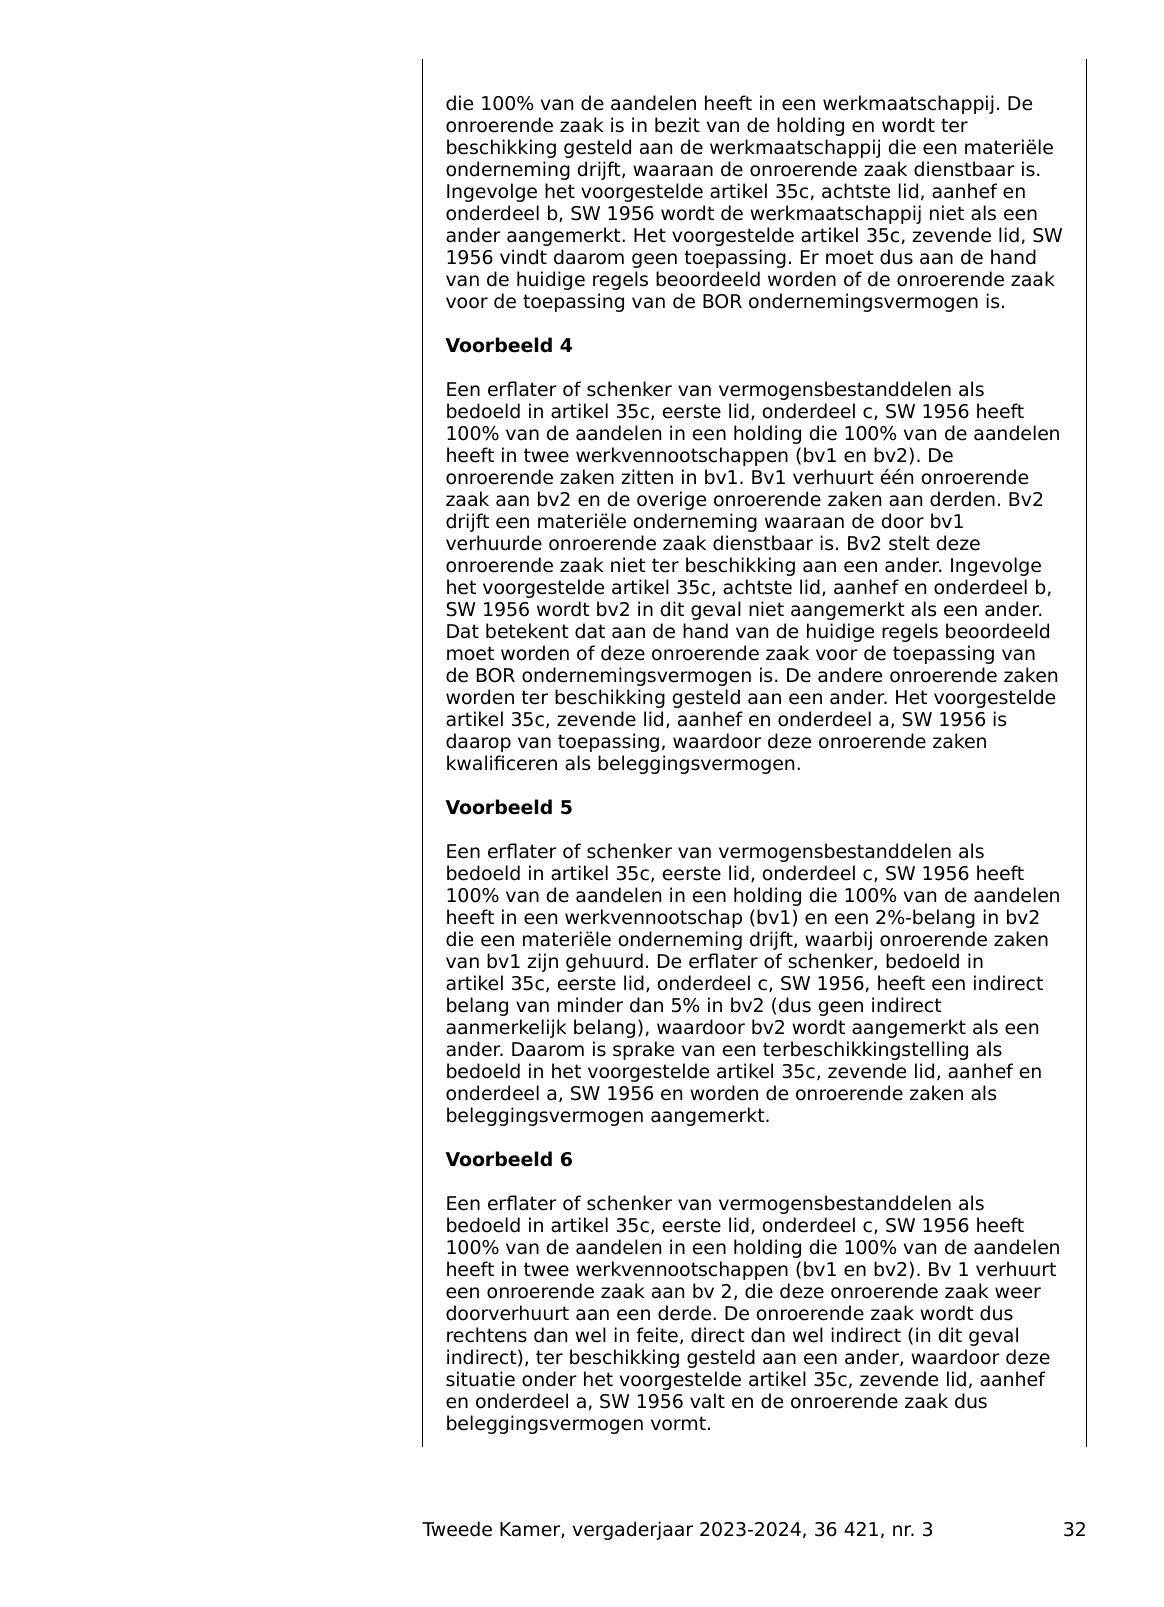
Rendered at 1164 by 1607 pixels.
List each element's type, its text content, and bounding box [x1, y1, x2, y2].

table_header die 100% van de aandelen heeft in een werkmaatschappij. De onroerende zaak is in bezit van de holding en wordt ter beschikking gesteld aan de werkmaatschappij die een materiële onderneming drijft, waaraan de onroerende zaak dienstbaar is. Ingevolge het voorgestelde artikel 35c, achtste lid, aanhef en onderdeel b, SW 1956 wordt de werkmaatschappij niet als een ander aangemerkt. Het voorgestelde artikel 35c, zevende lid, SW 1956 vindt daarom geen toepassing. Er moet dus aan de hand van de huidige regels beoordeeld worden of de onroerende zaak voor de toepassing van de BOR ondernemingsvermogen is. Voorbeeld 4 Een erflater of schenker van vermogensbestanddelen als bedoeld in artikel 35c, eerste lid, onderdeel c, SW 1956 heeft 100% van de aandelen in een holding die 100% van de aandelen heeft in twee werkvennootschappen (bv1 en bv2). De onroerende zaken zitten in bv1. Bv1 verhuurt één onroerende zaak aan bv2 en de overige onroerende zaken aan derden. Bv2 drijft een materiële onderneming waaraan de door bv1 verhuurde onroerende zaak dienstbaar is. Bv2 stelt deze onroerende zaak niet ter beschikking aan een ander. Ingevolge het voorgestelde artikel 35c, achtste lid, aanhef en onderdeel b, SW 1956 wordt bv2 in dit geval niet aangemerkt als een ander. Dat betekent dat aan de hand van de huidige regels beoordeeld moet worden of deze onroerende zaak voor de toepassing van de BOR ondernemingsvermogen is. De andere onroerende zaken worden ter beschikking gesteld aan een ander. Het voorgestelde artikel 35c, zevende lid, aanhef en onderdeel a, SW 1956 is daarop van toepassing, waardoor deze onroerende zaken kwalificeren als beleggingsvermogen. Voorbeeld 5 Een erflater of schenker van vermogensbestanddelen als bedoeld in artikel 35c, eerste lid, onderdeel c, SW 1956 heeft 100% van de aandelen in een holding die 100% van de aandelen heeft in een werkvennootschap (bv1) en een 2%-belang in bv2 die een materiële onderneming drijft, waarbij onroerende zaken van bv1 zijn gehuurd. De erflater of schenker, bedoeld in artikel 35c, eerste lid, onderdeel c, SW 1956, heeft een indirect belang van minder dan 5% in bv2 (dus geen indirect aanmerkelijk belang), waardoor bv2 wordt aangemerkt als een ander. Daarom is sprake van een terbeschikkingstelling als bedoeld in het voorgestelde artikel 35c, zevende lid, aanhef en onderdeel a, SW 1956 en worden de onroerende zaken als beleggingsvermogen aangemerkt. Voorbeeld 6 Een erflater of schenker van vermogensbestanddelen als bedoeld in artikel 35c, eerste lid, onderdeel c, SW 1956 heeft 100% van de aandelen in een holding die 100% van de aandelen heeft in twee werkvennootschappen (bv1 en bv2). Bv 1 verhuurt een onroerende zaak aan bv 2, die deze onroerende zaak weer doorverhuurt aan een derde. De onroerende zaak wordt dus rechtens dan wel in feite, direct dan wel indirect (in dit geval indirect), ter beschikking gesteld aan een ander, waardoor deze situatie onder het voorgestelde artikel 35c, zevende lid, aanhef en onderdeel a, SW 1956 valt en de onroerende zaak dus beleggingsvermogen vormt. [423, 59, 1086, 1447]
